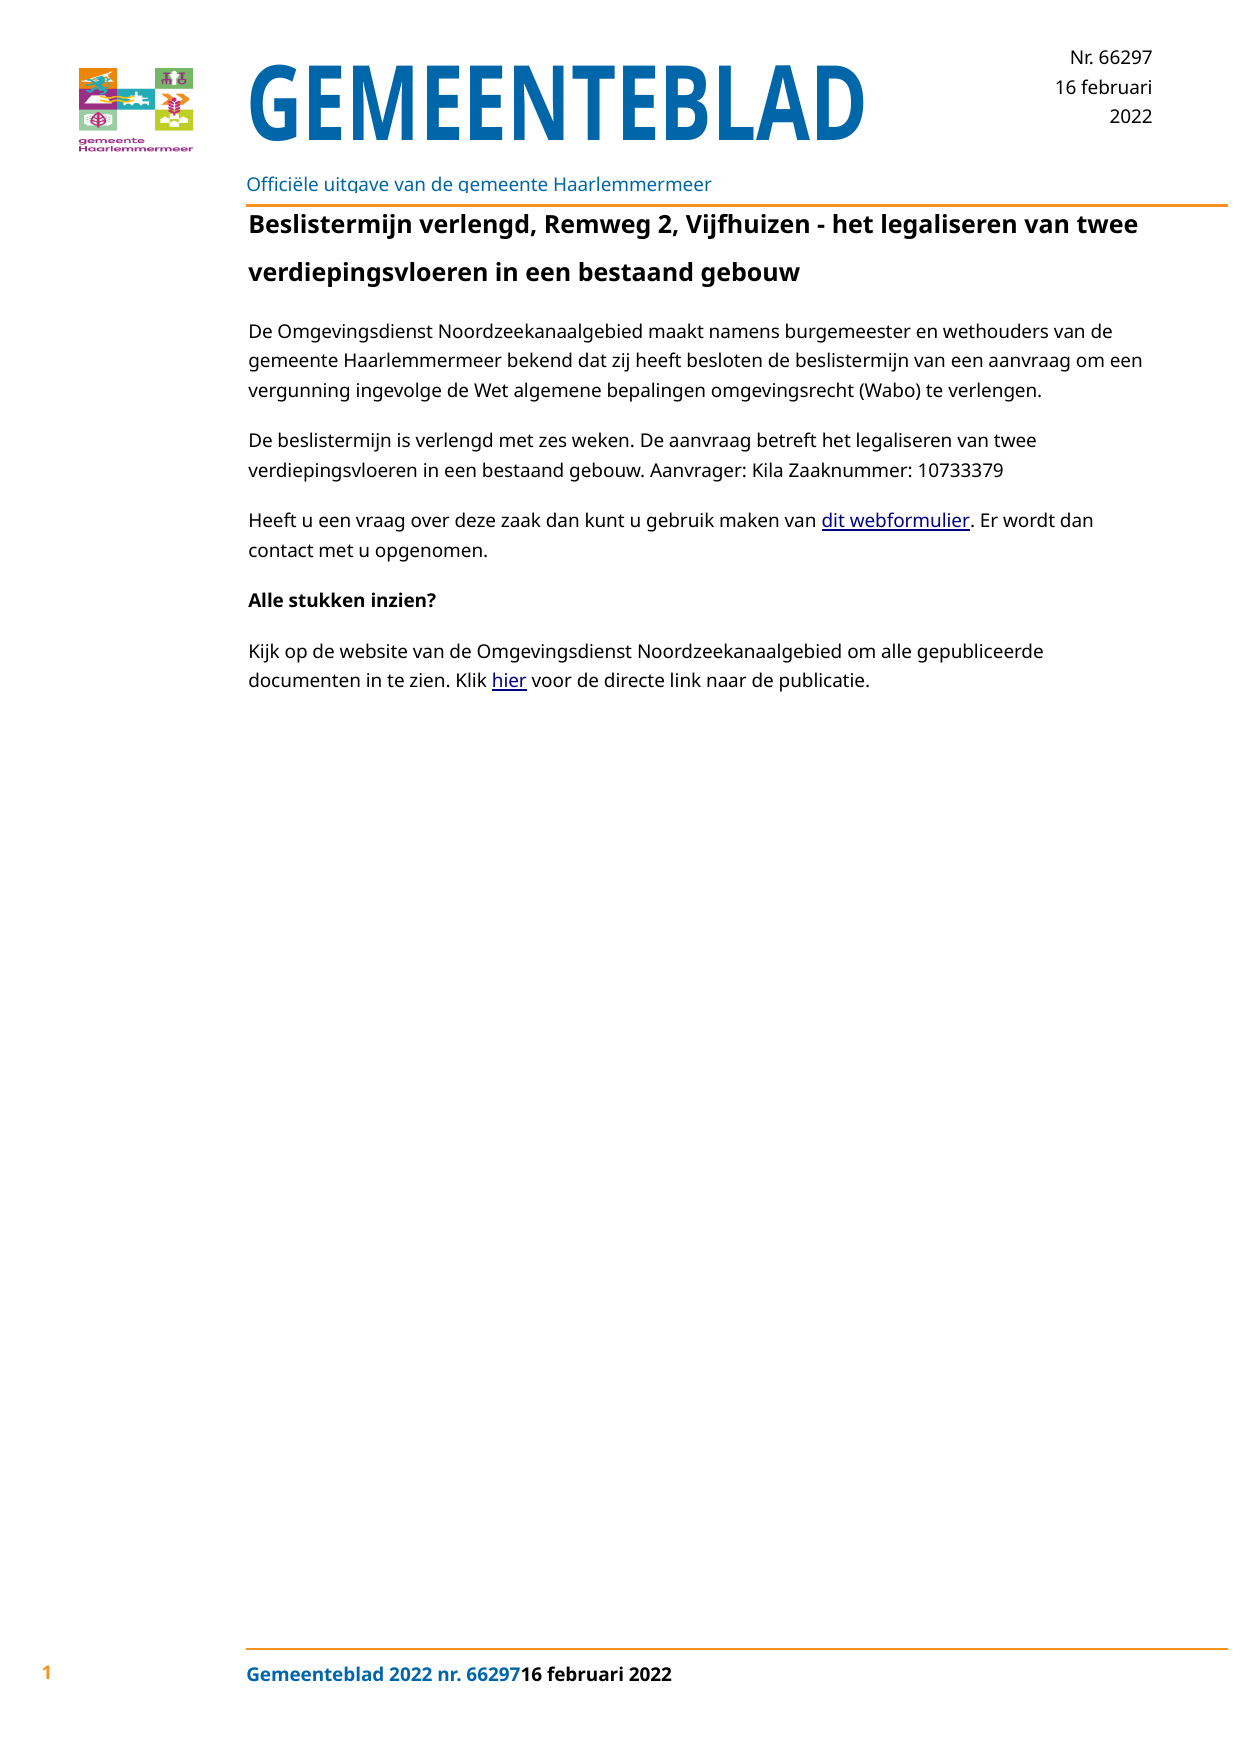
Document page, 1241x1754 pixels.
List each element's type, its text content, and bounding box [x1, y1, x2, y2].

text Heeft u een vraag over deze zaak dan kunt u gebruik maken van dit webformulier. Er wordt dan contact met u opgenomen. [248, 507, 1152, 563]
text Beslistermijn verlengd, Remweg 2, Vijfhuizen - het legaliseren van twee verdiepingsvloeren in een bestaand gebouw [248, 207, 1152, 288]
text Alle stukken inzien? [248, 587, 1152, 613]
picture [41, 47, 231, 172]
text De beslistermijn is verlengd met zes weken. De aanvraag betreft het legaliseren van twee verdiepingsvloeren in een bestaand gebouw. Aanvrager: Kila Zaaknummer: 10733379 [248, 427, 1152, 483]
text Kijk op de website van de Omgevingsdienst Noordzeekanaalgebied om alle gepubliceerde documenten in te zien. Klik hier voor de directe link naar de publicatie. [248, 638, 1152, 693]
text De Omgevingsdienst Noordzeekanaalgebied maakt namens burgemeester en wethouders van de gemeente Haarlemmermeer bekend dat zij heeft besloten de beslistermijn van een aanvraag om een vergunning ingevolge de Wet algemene bepalingen omgevingsrecht (Wabo) te verlengen. [248, 318, 1152, 403]
